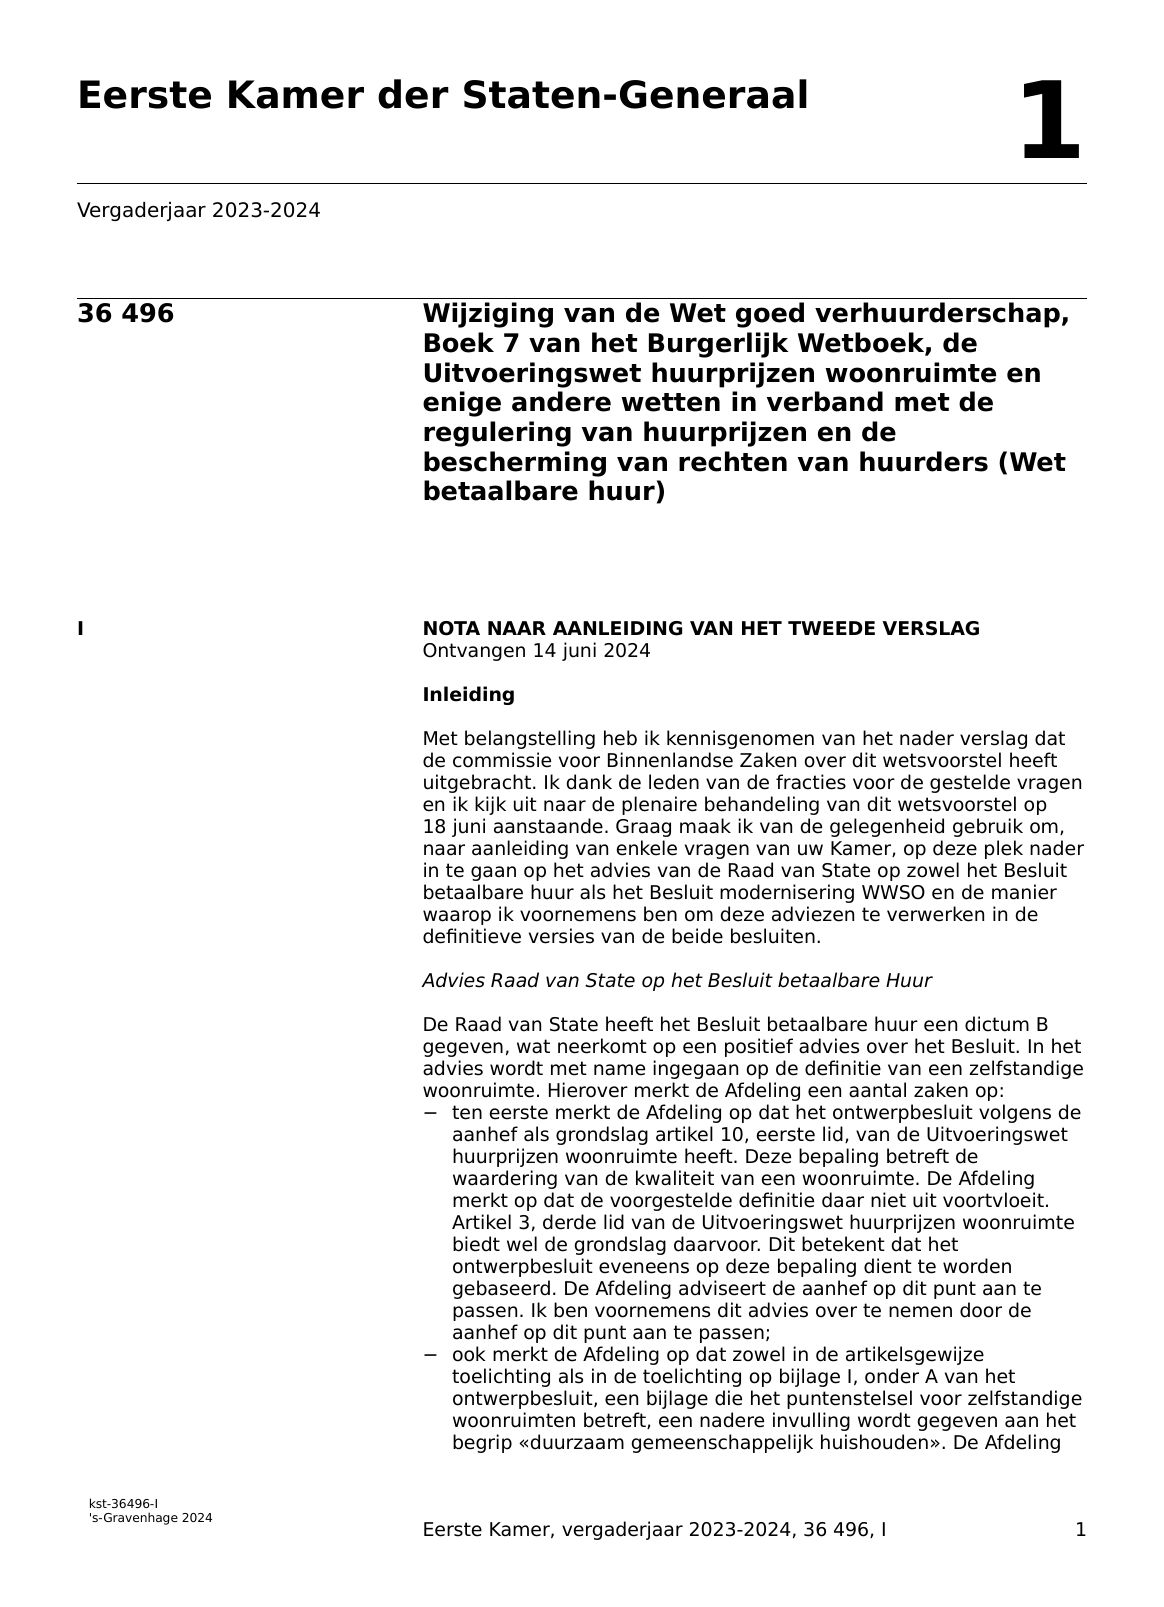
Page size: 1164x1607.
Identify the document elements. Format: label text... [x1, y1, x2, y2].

table_header 1 [886, 59, 1087, 183]
text 's-Gravenhage 2024 [88, 1511, 323, 1525]
text kst-36496-I [88, 1497, 323, 1511]
text De Raad van State heeft het Besluit betaalbare huur een dictum B gegeven, wat neerkomt op een positief advies over het Besluit. In het advies wordt met name ingegaan op de definitie van een zelfstandige woonruimte. Hierover merkt de Afdeling een aantal zaken op: [422, 1014, 1087, 1102]
subtitle 36 496 Wijziging van de Wet goed verhuurderschap, Boek 7 van het Burgerlijk Wetboek, de Uitvoeringswet huurprijzen woonruimte en enige andere wetten in verband met de regulering van huurprijzen en de bescherming van rechten van huurders (Wet betaalbare huur) [77, 299, 1087, 507]
text Ontvangen 14 juni 2024 [422, 640, 1087, 662]
text − ten eerste merkt de Afdeling op dat het ontwerpbesluit volgens de aanhef als grondslag artikel 10, eerste lid, van de Uitvoeringswet huurprijzen woonruimte heeft. Deze bepaling betreft de waardering van de kwaliteit van een woonruimte. De Afdeling merkt op dat de voorgestelde definitie daar niet uit voortvloeit. Artikel 3, derde lid van de Uitvoeringswet huurprijzen woonruimte biedt wel de grondslag daarvoor. Dit betekent dat het ontwerpbesluit eveneens op deze bepaling dient te worden gebaseerd. De Afdeling adviseert de aanhef op dit punt aan te passen. Ik ben voornemens dit advies over te nemen door de aanhef op dit punt aan te passen; [422, 1102, 1087, 1344]
text − ook merkt de Afdeling op dat zowel in de artikelsgewijze toelichting als in de toelichting op bijlage I, onder A van het ontwerpbesluit, een bijlage die het puntenstelsel voor zelfstandige woonruimten betreft, een nadere invulling wordt gegeven aan het begrip «duurzaam gemeenschappelijk huishouden». De Afdeling [422, 1344, 1087, 1454]
text Met belangstelling heb ik kennisgenomen van het nader verslag dat de commissie voor Binnenlandse Zaken over dit wetsvoorstel heeft uitgebracht. Ik dank de leden van de fracties voor de gestelde vragen en ik kijk uit naar de plenaire behandeling van dit wetsvoorstel op 18 juni aanstaande. Graag maak ik van de gelegenheid gebruik om, naar aanleiding van enkele vragen van uw Kamer, op deze plek nader in te gaan op het advies van de Raad van State op zowel het Besluit betaalbare huur als het Besluit modernisering WWSO en de manier waarop ik voornemens ben om deze adviezen te verwerken in de definitieve versies van de beide besluiten. [422, 728, 1087, 948]
table_cell Vergaderjaar 2023-2024 [77, 184, 1087, 298]
subtitle Advies Raad van State op het Besluit betaalbare Huur [422, 970, 1087, 992]
subtitle Inleiding [422, 684, 1087, 706]
table_header Eerste Kamer der Staten-Generaal [77, 59, 886, 183]
subtitle I NOTA NAAR AANLEIDING VAN HET TWEEDE VERSLAG [77, 618, 1087, 640]
